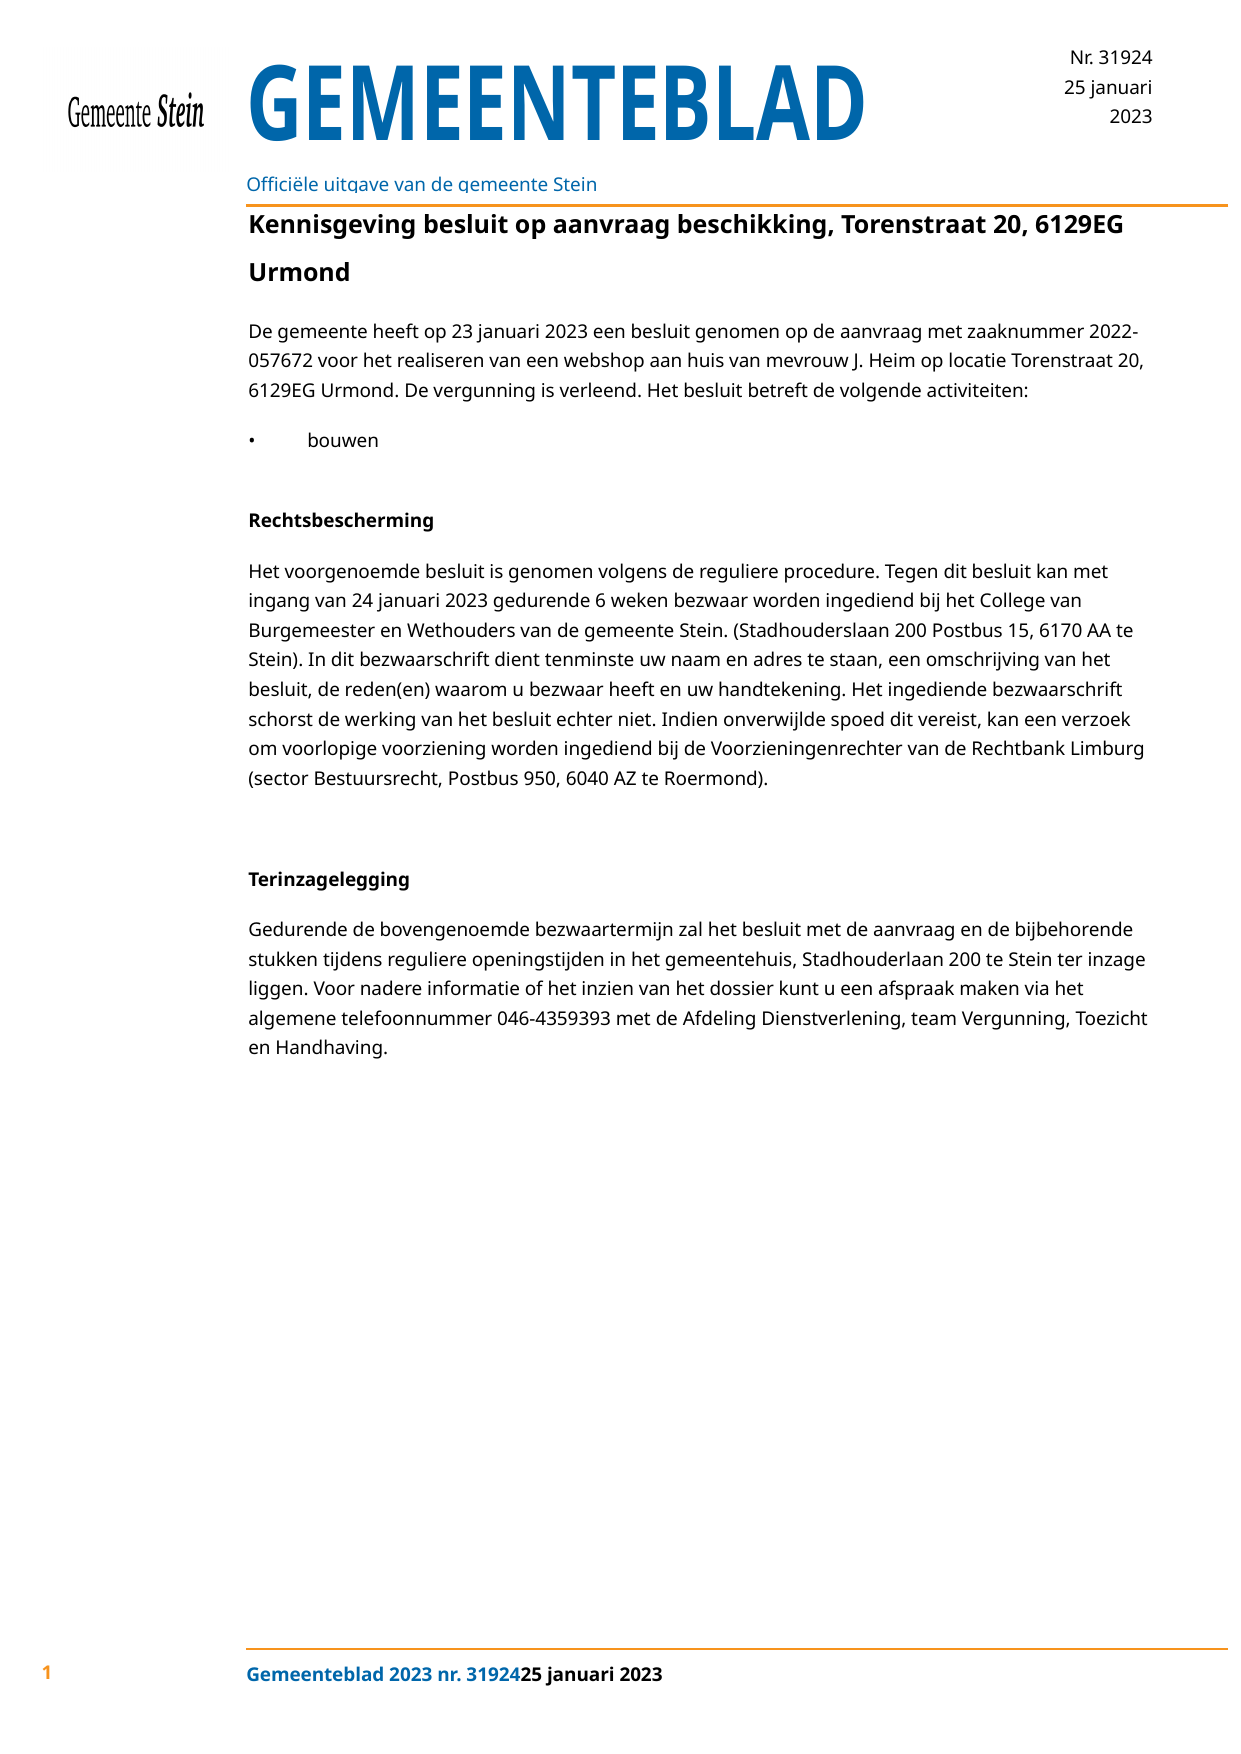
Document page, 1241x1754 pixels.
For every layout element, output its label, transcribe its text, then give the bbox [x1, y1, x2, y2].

picture [41, 47, 231, 172]
text De gemeente heeft op 23 januari 2023 een besluit genomen op de aanvraag met zaaknummer 2022-057672 voor het realiseren van een webshop aan huis van mevrouw J. Heim op locatie Torenstraat 20, 6129EG Urmond. De vergunning is verleend. Het besluit betreft de volgende activiteiten: [248, 318, 1152, 403]
text Rechtsbescherming [248, 507, 1152, 533]
text Gedurende de bovengenoemde bezwaartermijn zal het besluit met de aanvraag en de bijbehorende stukken tijdens reguliere openingstijden in het gemeentehuis, Stadhouderlaan 200 te Stein ter inzage liggen. Voor nadere informatie of het inzien van het dossier kunt u een afspraak maken via het algemene telefoonnummer 046-4359393 met de Afdeling Dienstverlening, team Vergunning, Toezicht en Handhaving. [248, 916, 1152, 1060]
text Het voorgenoemde besluit is genomen volgens de reguliere procedure. Tegen dit besluit kan met ingang van 24 januari 2023 gedurende 6 weken bezwaar worden ingediend bij het College van Burgemeester en Wethouders van de gemeente Stein. (Stadhouderslaan 200 Postbus 15, 6170 AA te Stein). In dit bezwaarschrift dient tenminste uw naam en adres te staan, een omschrijving van het besluit, de reden(en) waarom u bezwaar heeft en uw handtekening. Het ingediende bezwaarschrift schorst de werking van het besluit echter niet. Indien onverwijlde spoed dit vereist, kan een verzoek om voorlopige voorziening worden ingediend bij de Voorzieningenrechter van de Rechtbank Limburg (sector Bestuursrecht, Postbus 950, 6040 AZ te Roermond). [248, 558, 1152, 791]
text Kennisgeving besluit op aanvraag beschikking, Torenstraat 20, 6129EG Urmond [248, 207, 1152, 288]
text Terinzagelegging [248, 866, 1152, 892]
list bouwen [248, 427, 1152, 453]
